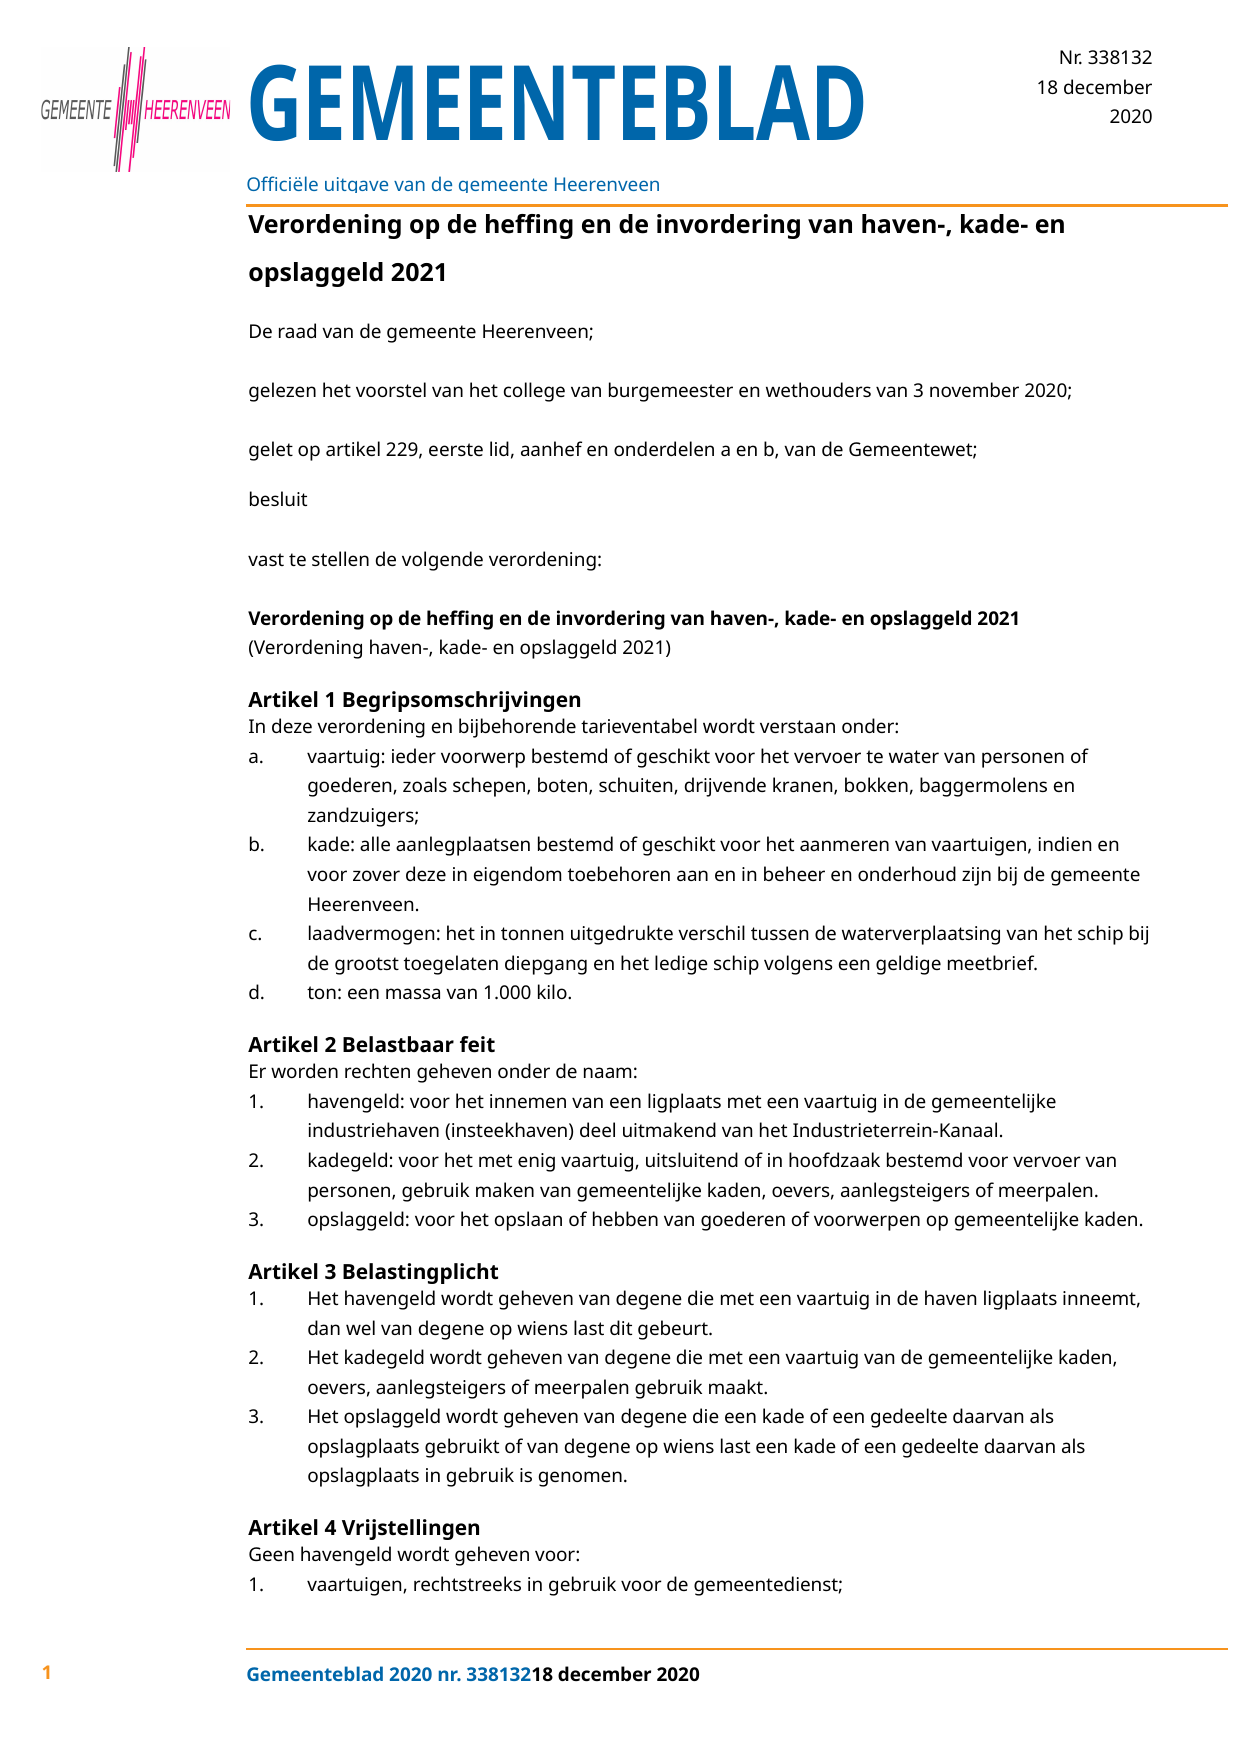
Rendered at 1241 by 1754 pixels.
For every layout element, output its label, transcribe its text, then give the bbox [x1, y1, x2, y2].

list kade: alle aanlegplaatsen bestemd of geschikt voor het aanmeren van vaartuigen, indien en voor zover deze in eigendom toebehoren aan en in beheer en onderhoud zijn bij de gemeente Heerenveen. [248, 832, 1152, 917]
list kadegeld: voor het met enig vaartuig, uitsluitend of in hoofdzaak bestemd voor vervoer van personen, gebruik maken van gemeentelijke kaden, oevers, aanlegsteigers of meerpalen. [248, 1147, 1152, 1202]
text (Verordening haven-, kade- en opslaggeld 2021) [248, 634, 1152, 660]
text vast te stellen de volgende verordening: [248, 546, 1152, 571]
text Verordening op de heffing en de invordering van haven-, kade- en opslaggeld 2021 [248, 605, 1152, 631]
text Artikel 2 Belastbaar feit [248, 1030, 1152, 1058]
list vaartuigen, rechtstreeks in gebruik voor de gemeentedienst; [248, 1571, 1152, 1597]
picture [41, 47, 231, 172]
text Geen havengeld wordt geheven voor: [248, 1542, 1152, 1567]
text Artikel 3 Belastingplicht [248, 1257, 1152, 1285]
text Verordening op de heffing en de invordering van haven-, kade- en opslaggeld 2021 [248, 207, 1152, 288]
list Het kadegeld wordt geheven van degene die met een vaartuig van de gemeentelijke kaden, oevers, aanlegsteigers of meerpalen gebruik maakt. [248, 1344, 1152, 1400]
list opslaggeld: voor het opslaan of hebben van goederen of voorwerpen op gemeentelijke kaden. [248, 1206, 1152, 1232]
text gelet op artikel 229, eerste lid, aanhef en onderdelen a en b, van de Gemeentewet; [248, 436, 1152, 462]
list ton: een massa van 1.000 kilo. [248, 979, 1152, 1005]
text besluit [248, 487, 1152, 512]
list vaartuig: ieder voorwerp bestemd of geschikt voor het vervoer te water van personen of goederen, zoals schepen, boten, schuiten, drijvende kranen, bokken, baggermolens en zandzuigers; [248, 743, 1152, 828]
text In deze verordening en bijbehorende tarieventabel wordt verstaan onder: [248, 713, 1152, 739]
text gelezen het voorstel van het college van burgemeester en wethouders van 3 november 2020; [248, 377, 1152, 403]
text Er worden rechten geheven onder de naam: [248, 1058, 1152, 1084]
list Het opslaggeld wordt geheven van degene die een kade of een gedeelte daarvan als opslagplaats gebruikt of van degene op wiens last een kade of een gedeelte daarvan als opslagplaats in gebruik is genomen. [248, 1403, 1152, 1488]
text Artikel 1 Begripsomschrijvingen [248, 685, 1152, 713]
text Artikel 4 Vrijstellingen [248, 1513, 1152, 1542]
list laadvermogen: het in tonnen uitgedrukte verschil tussen de waterverplaatsing van het schip bij de grootst toegelaten diepgang en het ledige schip volgens een geldige meetbrief. [248, 920, 1152, 976]
list Het havengeld wordt geheven van degene die met een vaartuig in de haven ligplaats inneemt, dan wel van degene op wiens last dit gebeurt. [248, 1285, 1152, 1341]
list havengeld: voor het innemen van een ligplaats met een vaartuig in de gemeentelijke industriehaven (insteekhaven) deel uitmakend van het Industrieterrein-Kanaal. [248, 1088, 1152, 1143]
text De raad van de gemeente Heerenveen; [248, 318, 1152, 344]
